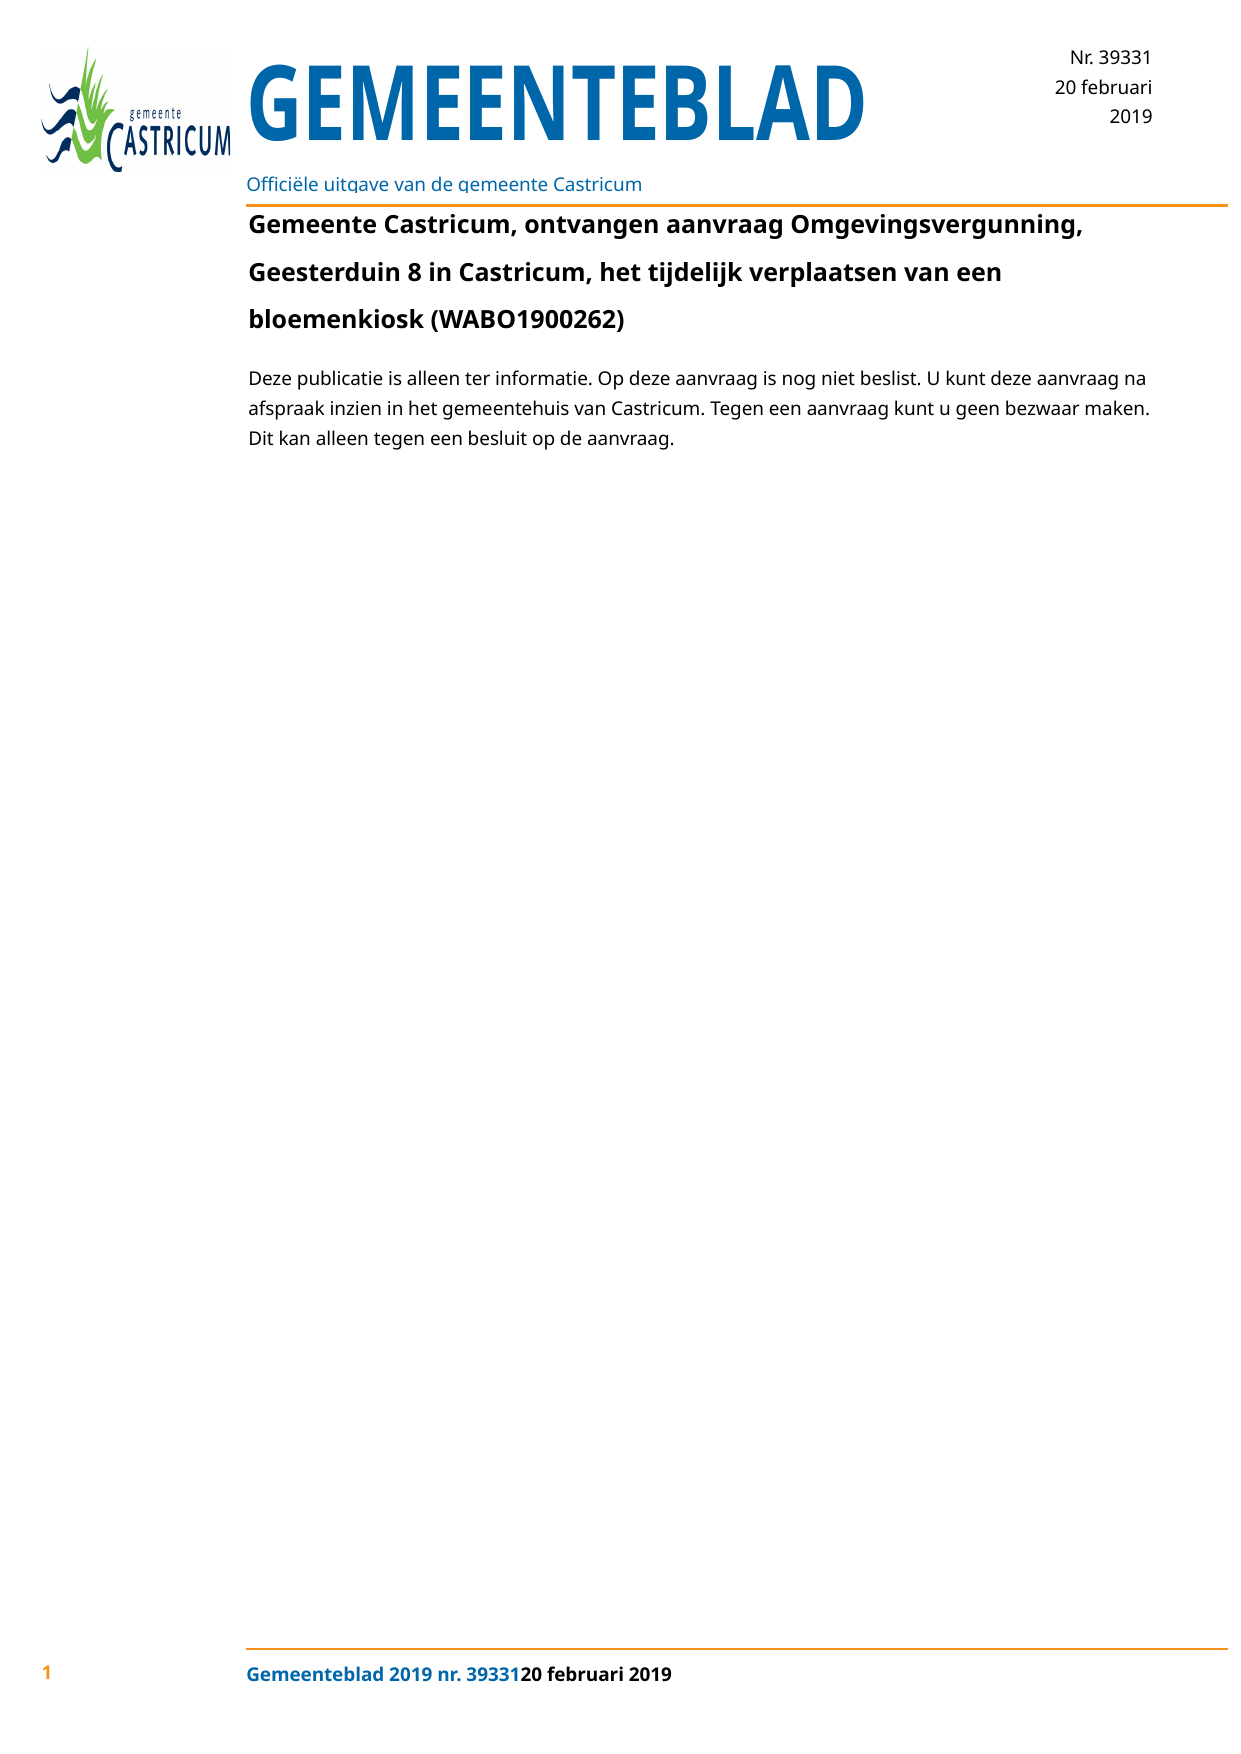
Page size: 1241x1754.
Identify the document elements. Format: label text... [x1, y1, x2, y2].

picture [41, 47, 231, 172]
text Gemeente Castricum, ontvangen aanvraag Omgevingsvergunning, Geesterduin 8 in Castricum, het tijdelijk verplaatsen van een bloemenkiosk (WABO1900262) [248, 207, 1152, 336]
text Deze publicatie is alleen ter informatie. Op deze aanvraag is nog niet beslist. U kunt deze aanvraag na afspraak inzien in het gemeentehuis van Castricum. Tegen een aanvraag kunt u geen bezwaar maken. Dit kan alleen tegen een besluit op de aanvraag. [248, 366, 1152, 450]
